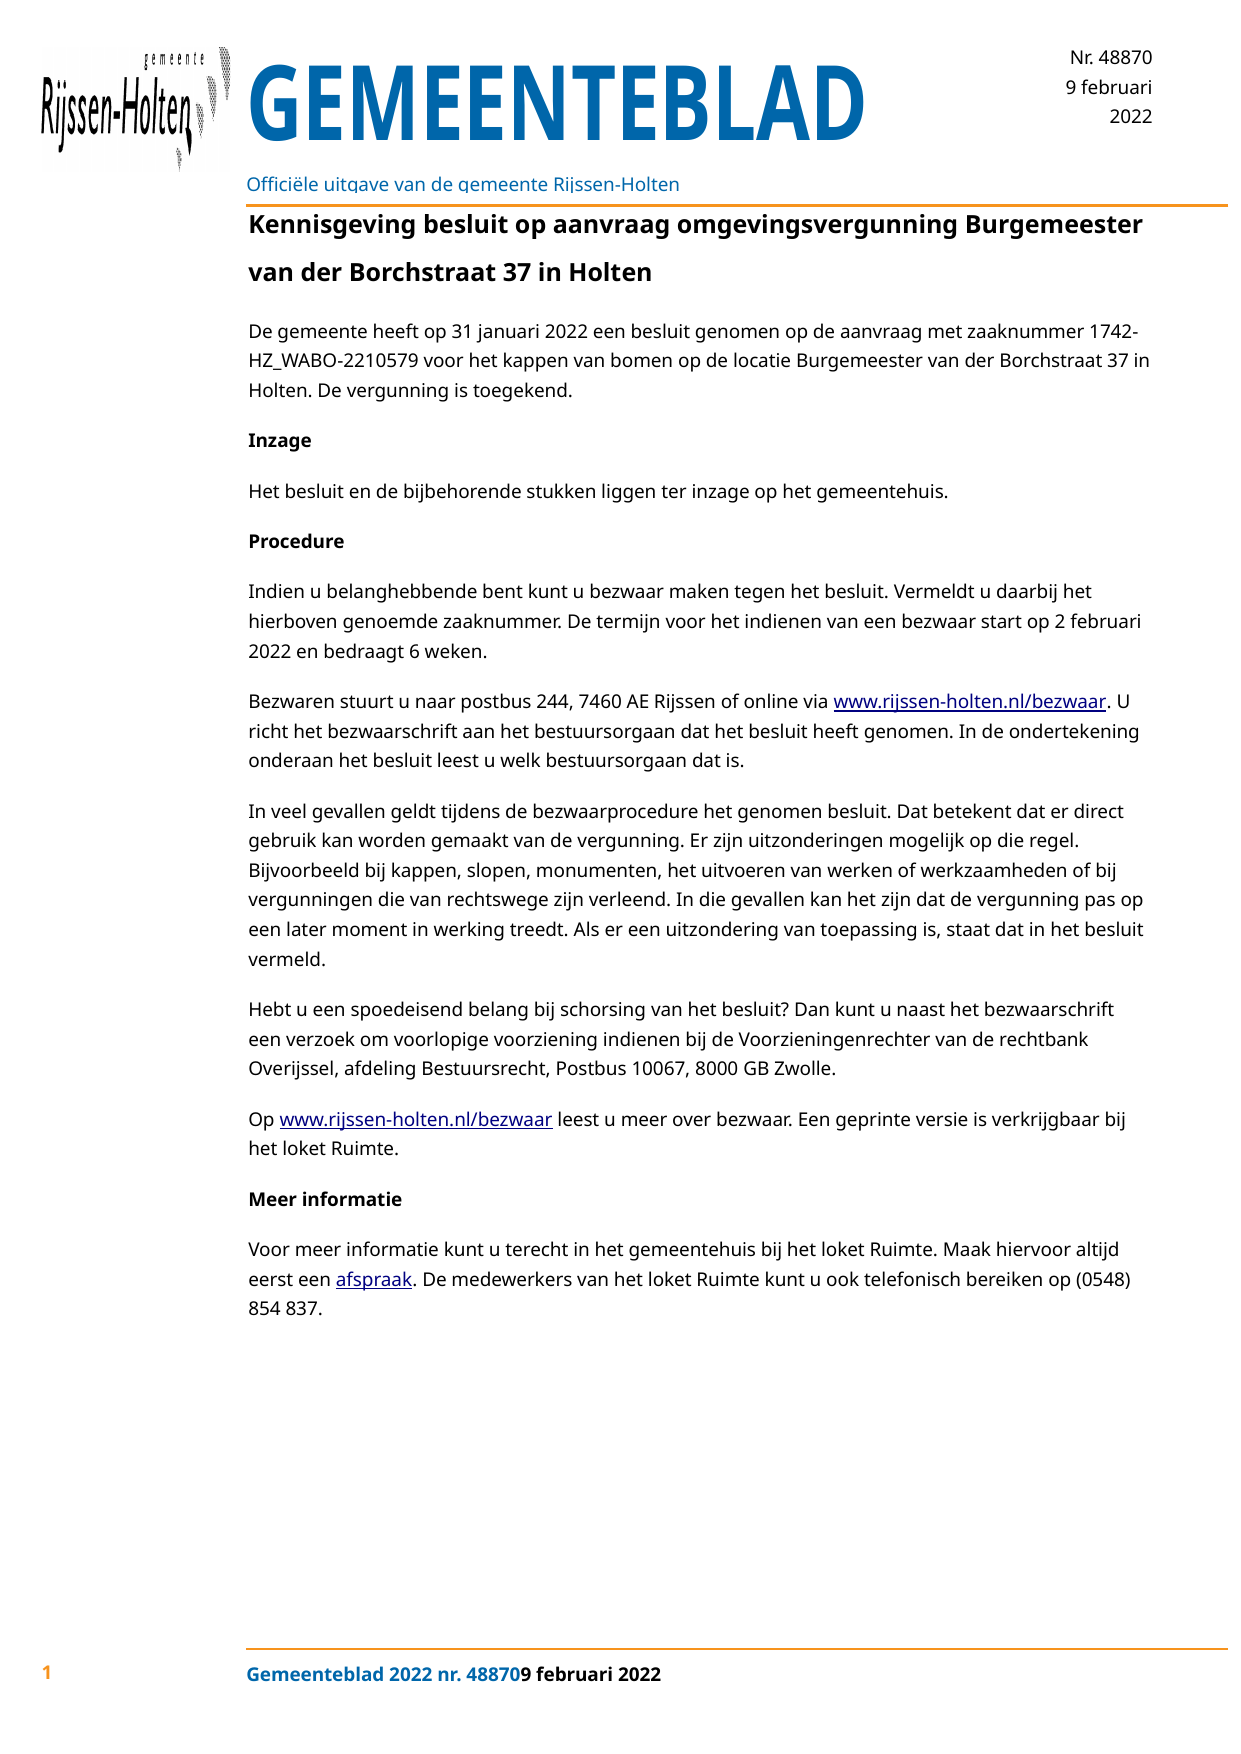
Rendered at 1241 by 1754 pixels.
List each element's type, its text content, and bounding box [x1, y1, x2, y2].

text Op www.rijssen-holten.nl/bezwaar leest u meer over bezwaar. Een geprinte versie is verkrijgbaar bij het loket Ruimte. [248, 1106, 1152, 1161]
picture [41, 47, 231, 172]
text Kennisgeving besluit op aanvraag omgevingsvergunning Burgemeester van der Borchstraat 37 in Holten [248, 207, 1152, 288]
text Meer informatie [248, 1186, 1152, 1212]
text Voor meer informatie kunt u terecht in het gemeentehuis bij het loket Ruimte. Maak hiervoor altijd eerst een afspraak. De medewerkers van het loket Ruimte kunt u ook telefonisch bereiken op (0548) 854 837. [248, 1236, 1152, 1321]
text Indien u belanghebbende bent kunt u bezwaar maken tegen het besluit. Vermeldt u daarbij het hierboven genoemde zaaknummer. De termijn voor het indienen van een bezwaar start op 2 februari 2022 en bedraagt 6 weken. [248, 579, 1152, 664]
text In veel gevallen geldt tijdens de bezwaarprocedure het genomen besluit. Dat betekent dat er direct gebruik kan worden gemaakt van de vergunning. Er zijn uitzonderingen mogelijk op die regel. Bijvoorbeeld bij kappen, slopen, monumenten, het uitvoeren van werken of werkzaamheden of bij vergunningen die van rechtswege zijn verleend. In die gevallen kan het zijn dat de vergunning pas op een later moment in werking treedt. Als er een uitzondering van toepassing is, staat dat in het besluit vermeld. [248, 798, 1152, 972]
text Inzage [248, 427, 1152, 453]
text Procedure [248, 528, 1152, 554]
text Het besluit en de bijbehorende stukken liggen ter inzage op het gemeentehuis. [248, 478, 1152, 504]
text De gemeente heeft op 31 januari 2022 een besluit genomen op de aanvraag met zaaknummer 1742-HZ_WABO-2210579 voor het kappen van bomen op de locatie Burgemeester van der Borchstraat 37 in Holten. De vergunning is toegekend. [248, 318, 1152, 403]
text Bezwaren stuurt u naar postbus 244, 7460 AE Rijssen of online via www.rijssen-holten.nl/bezwaar. U richt het bezwaarschrift aan het bestuursorgaan dat het besluit heeft genomen. In de ondertekening onderaan het besluit leest u welk bestuursorgaan dat is. [248, 688, 1152, 773]
text Hebt u een spoedeisend belang bij schorsing van het besluit? Dan kunt u naast het bezwaarschrift een verzoek om voorlopige voorziening indienen bij de Voorzieningenrechter van de rechtbank Overijssel, afdeling Bestuursrecht, Postbus 10067, 8000 GB Zwolle. [248, 996, 1152, 1081]
